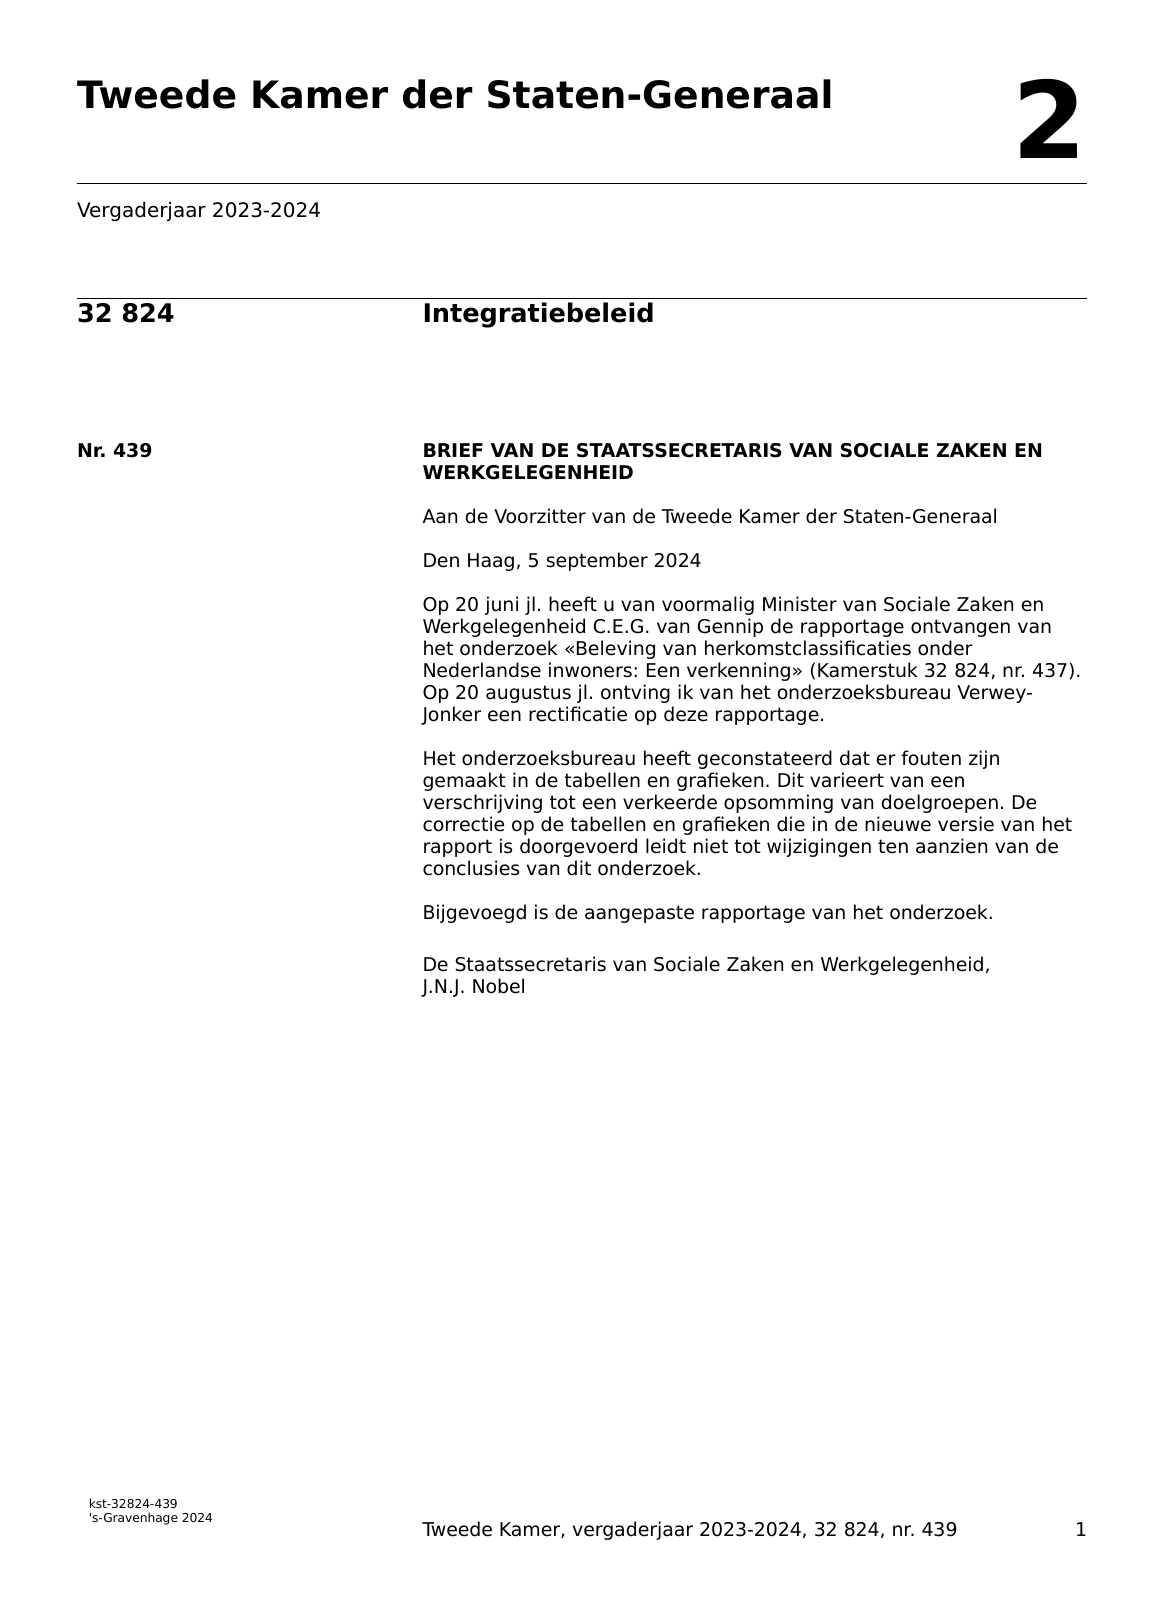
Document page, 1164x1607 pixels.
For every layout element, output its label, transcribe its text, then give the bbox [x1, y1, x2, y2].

subtitle Nr. 439 BRIEF VAN DE STAATSSECRETARIS VAN SOCIALE ZAKEN EN WERKGELEGENHEID [77, 440, 1087, 484]
table_header 2 [886, 59, 1087, 183]
text Bijgevoegd is de aangepaste rapportage van het onderzoek. [422, 902, 1087, 924]
text kst-32824-439 [88, 1497, 323, 1511]
text Aan de Voorzitter van de Tweede Kamer der Staten-Generaal [422, 506, 1087, 528]
text De Staatssecretaris van Sociale Zaken en Werkgelegenheid, J.N.J. Nobel [422, 954, 1087, 998]
text Den Haag, 5 september 2024 [422, 550, 1087, 572]
subtitle 32 824 Integratiebeleid [77, 299, 1087, 329]
text Op 20 juni jl. heeft u van voormalig Minister van Sociale Zaken en Werkgelegenheid C.E.G. van Gennip de rapportage ontvangen van het onderzoek «Beleving van herkomstclassificaties onder Nederlandse inwoners: Een verkenning» (Kamerstuk 32 824, nr. 437). Op 20 augustus jl. ontving ik van het onderzoeksbureau Verwey-Jonker een rectificatie op deze rapportage. [422, 594, 1087, 726]
text Het onderzoeksbureau heeft geconstateerd dat er fouten zijn gemaakt in de tabellen en grafieken. Dit varieert van een verschrijving tot een verkeerde opsomming van doelgroepen. De correctie op de tabellen en grafieken die in de nieuwe versie van het rapport is doorgevoerd leidt niet tot wijzigingen ten aanzien van de conclusies van dit onderzoek. [422, 748, 1087, 880]
table_cell Vergaderjaar 2023-2024 [77, 184, 1087, 298]
text 's-Gravenhage 2024 [88, 1511, 323, 1525]
table_header Tweede Kamer der Staten-Generaal [77, 59, 886, 183]
